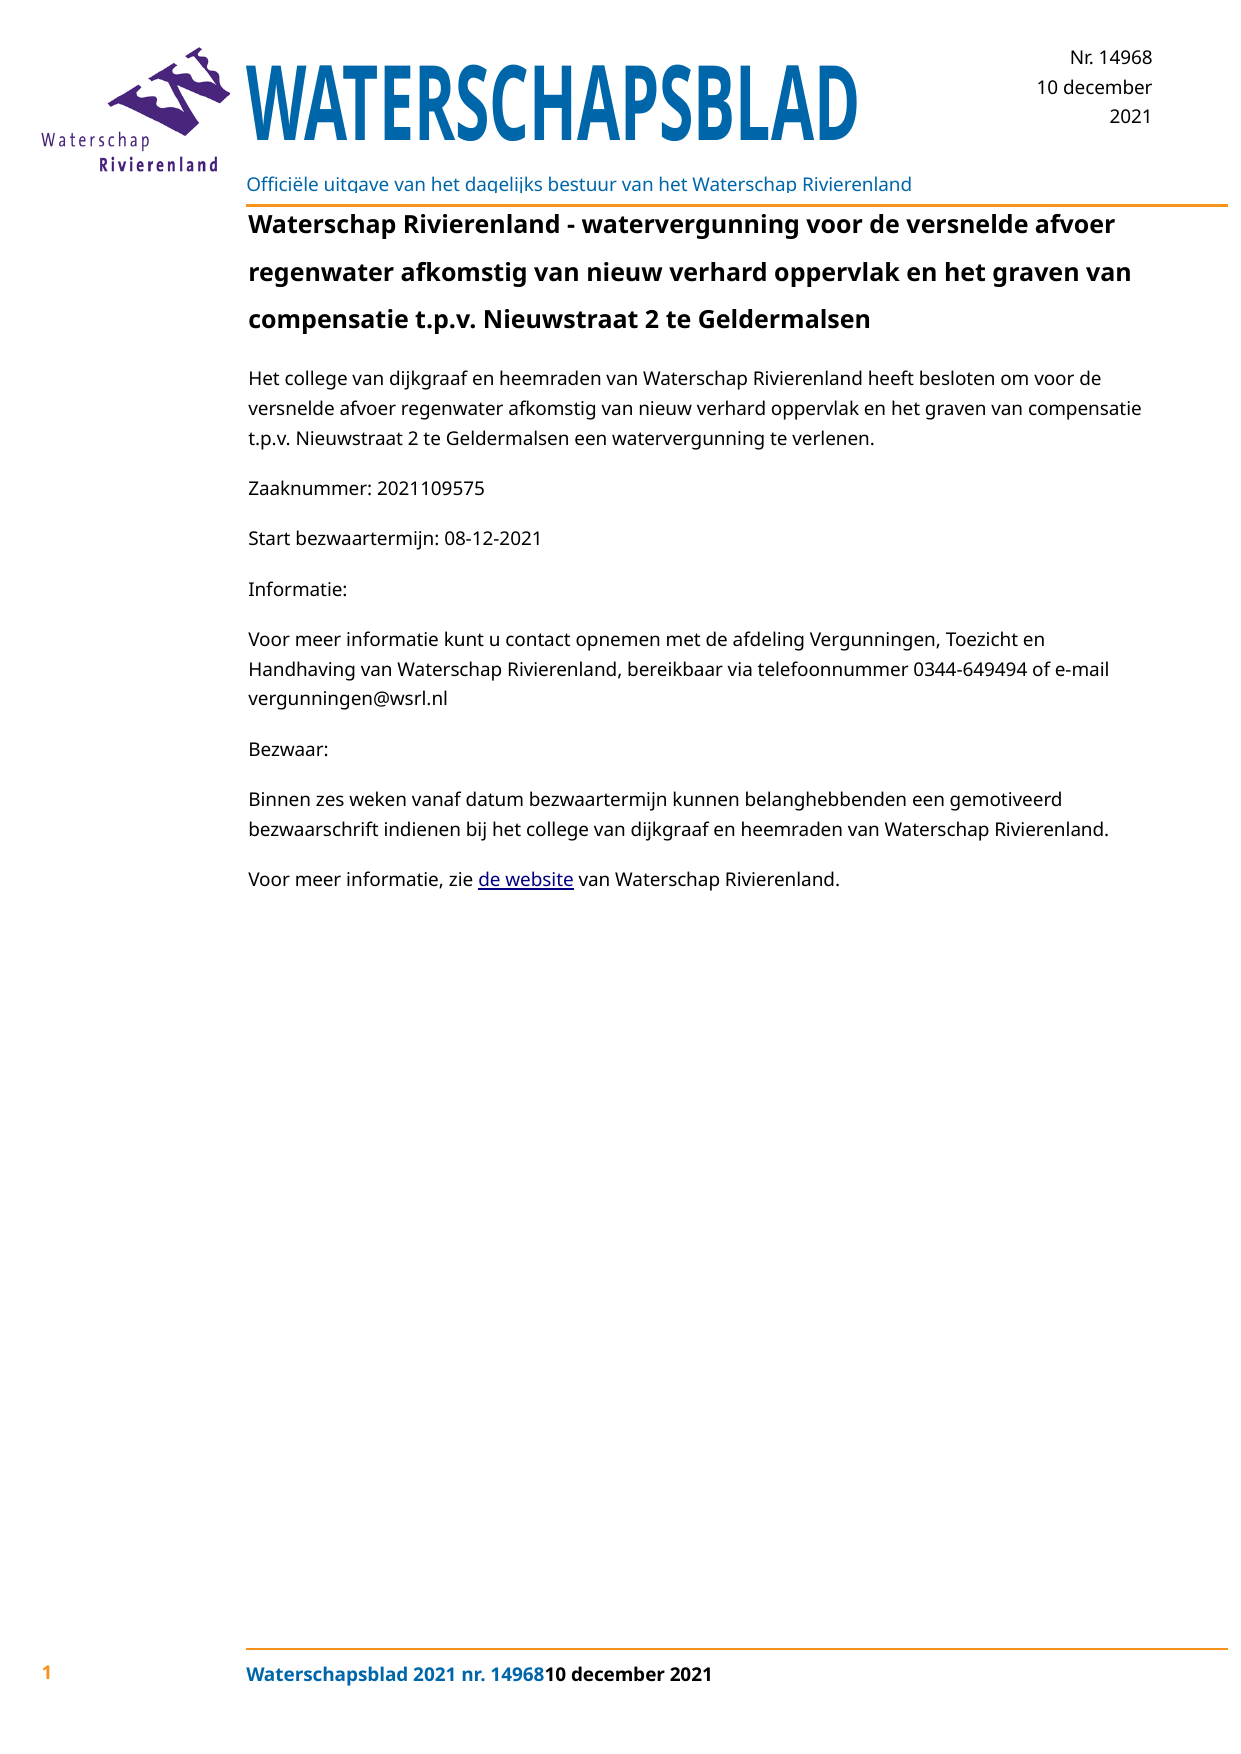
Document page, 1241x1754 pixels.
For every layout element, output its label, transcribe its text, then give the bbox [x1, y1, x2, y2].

text Informatie: [248, 576, 1152, 602]
text Binnen zes weken vanaf datum bezwaartermijn kunnen belanghebbenden een gemotiveerd bezwaarschrift indienen bij het college van dijkgraaf en heemraden van Waterschap Rivierenland. [248, 786, 1152, 842]
picture [41, 47, 231, 172]
text Het college van dijkgraaf en heemraden van Waterschap Rivierenland heeft besloten om voor de versnelde afvoer regenwater afkomstig van nieuw verhard oppervlak en het graven van compensatie t.p.v. Nieuwstraat 2 te Geldermalsen een watervergunning te verlenen. [248, 366, 1152, 450]
text Voor meer informatie, zie de website van Waterschap Rivierenland. [248, 866, 1152, 892]
text Voor meer informatie kunt u contact opnemen met de afdeling Vergunningen, Toezicht en Handhaving van Waterschap Rivierenland, bereikbaar via telefoonnummer 0344-649494 of e-mail vergunningen@wsrl.nl [248, 626, 1152, 711]
text Bezwaar: [248, 736, 1152, 762]
text Start bezwaartermijn: 08-12-2021 [248, 526, 1152, 551]
text Waterschap Rivierenland - watervergunning voor de versnelde afvoer regenwater afkomstig van nieuw verhard oppervlak en het graven van compensatie t.p.v. Nieuwstraat 2 te Geldermalsen [248, 207, 1152, 336]
text Zaaknummer: 2021109575 [248, 475, 1152, 501]
